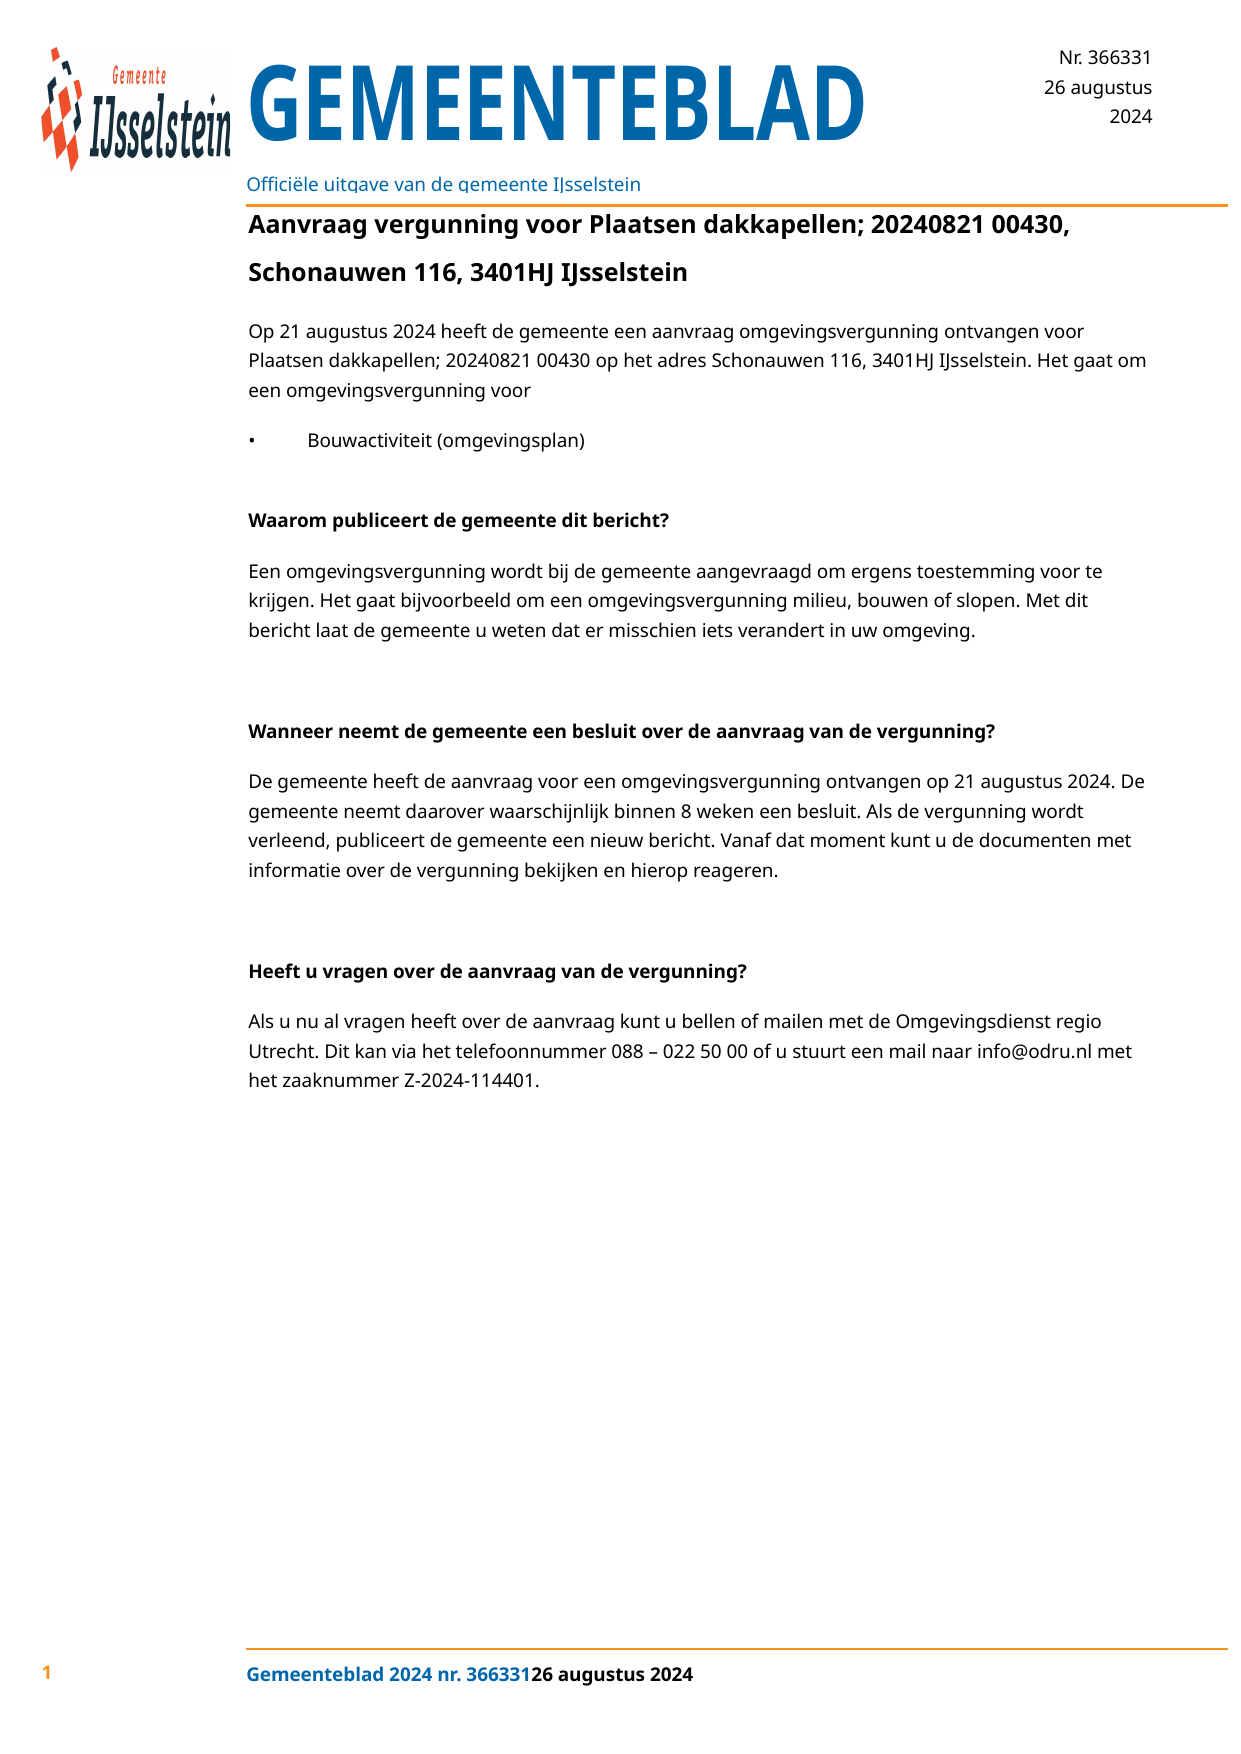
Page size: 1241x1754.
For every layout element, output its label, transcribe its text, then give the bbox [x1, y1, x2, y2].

text Een omgevingsvergunning wordt bij de gemeente aangevraagd om ergens toestemming voor te krijgen. Het gaat bijvoorbeeld om een omgevingsvergunning milieu, bouwen of slopen. Met dit bericht laat de gemeente u weten dat er misschien iets verandert in uw omgeving. [248, 558, 1152, 643]
text Heeft u vragen over de aanvraag van de vergunning? [248, 958, 1152, 984]
text Waarom publiceert de gemeente dit bericht? [248, 507, 1152, 533]
text Als u nu al vragen heeft over de aanvraag kunt u bellen of mailen met de Omgevingsdienst regio Utrecht. Dit kan via het telefoonnummer 088 – 022 50 00 of u stuurt een mail naar info@odru.nl met het zaaknummer Z-2024-114401. [248, 1008, 1152, 1093]
text De gemeente heeft de aanvraag voor een omgevingsvergunning ontvangen op 21 augustus 2024. De gemeente neemt daarover waarschijnlijk binnen 8 weken een besluit. Als de vergunning wordt verleend, publiceert de gemeente een nieuw bericht. Vanaf dat moment kunt u de documenten met informatie over de vergunning bekijken en hierop reageren. [248, 768, 1152, 883]
text Op 21 augustus 2024 heeft de gemeente een aanvraag omgevingsvergunning ontvangen voor Plaatsen dakkapellen; 20240821 00430 op het adres Schonauwen 116, 3401HJ IJsselstein. Het gaat om een omgevingsvergunning voor [248, 318, 1152, 403]
picture [41, 47, 231, 172]
list Bouwactiviteit (omgevingsplan) [248, 427, 1152, 453]
text Aanvraag vergunning voor Plaatsen dakkapellen; 20240821 00430, Schonauwen 116, 3401HJ IJsselstein [248, 207, 1152, 288]
text Wanneer neemt de gemeente een besluit over de aanvraag van de vergunning? [248, 718, 1152, 744]
